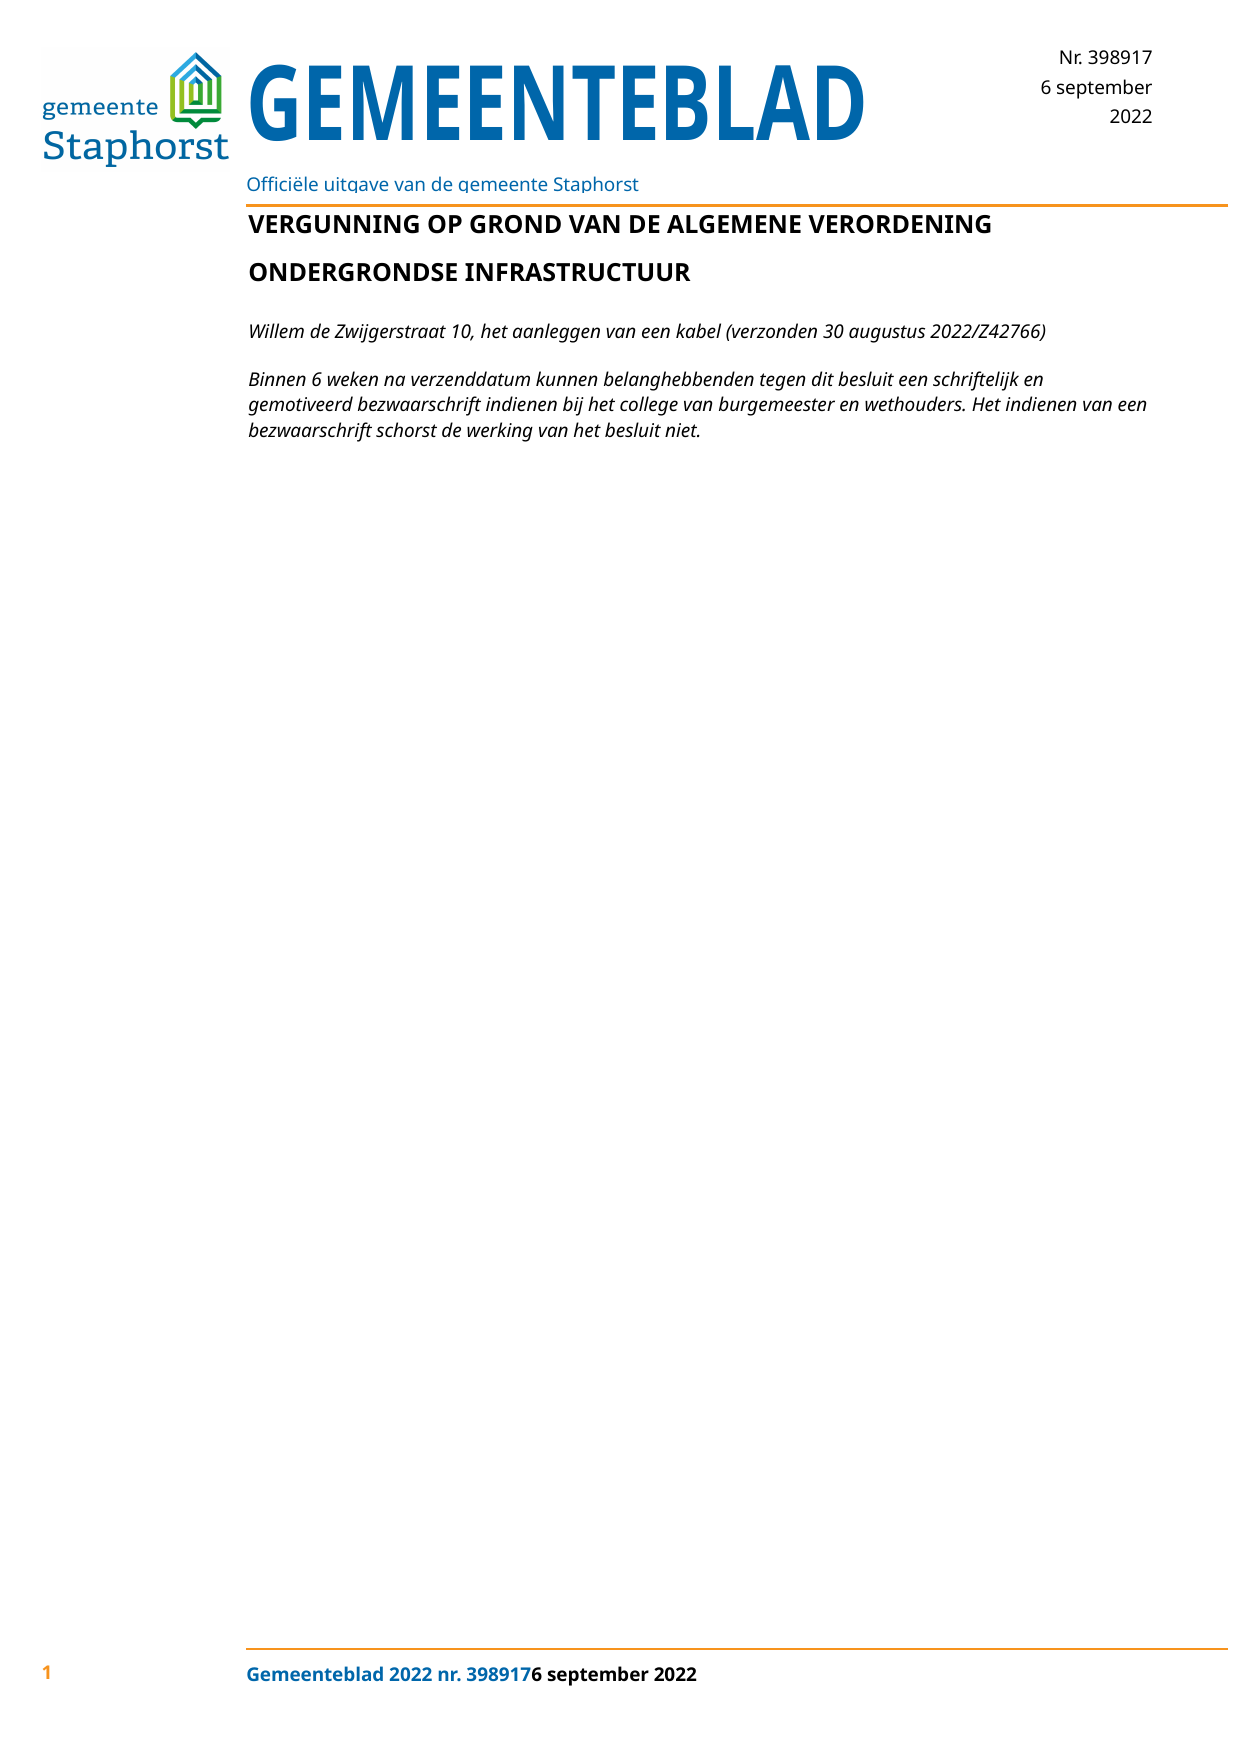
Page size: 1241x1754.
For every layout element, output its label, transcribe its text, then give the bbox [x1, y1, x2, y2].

picture [41, 47, 231, 172]
text Willem de Zwijgerstraat 10, het aanleggen van een kabel (verzonden 30 augustus 2022/Z42766) [248, 318, 1152, 344]
text Binnen 6 weken na verzenddatum kunnen belanghebbenden tegen dit besluit een schriftelijk en gemotiveerd bezwaarschrift indienen bij het college van burgemeester en wethouders. Het indienen van een bezwaarschrift schorst de werking van het besluit niet. [248, 366, 1152, 443]
text VERGUNNING OP GROND VAN DE ALGEMENE VERORDENING ONDERGRONDSE INFRASTRUCTUUR [248, 207, 1152, 288]
